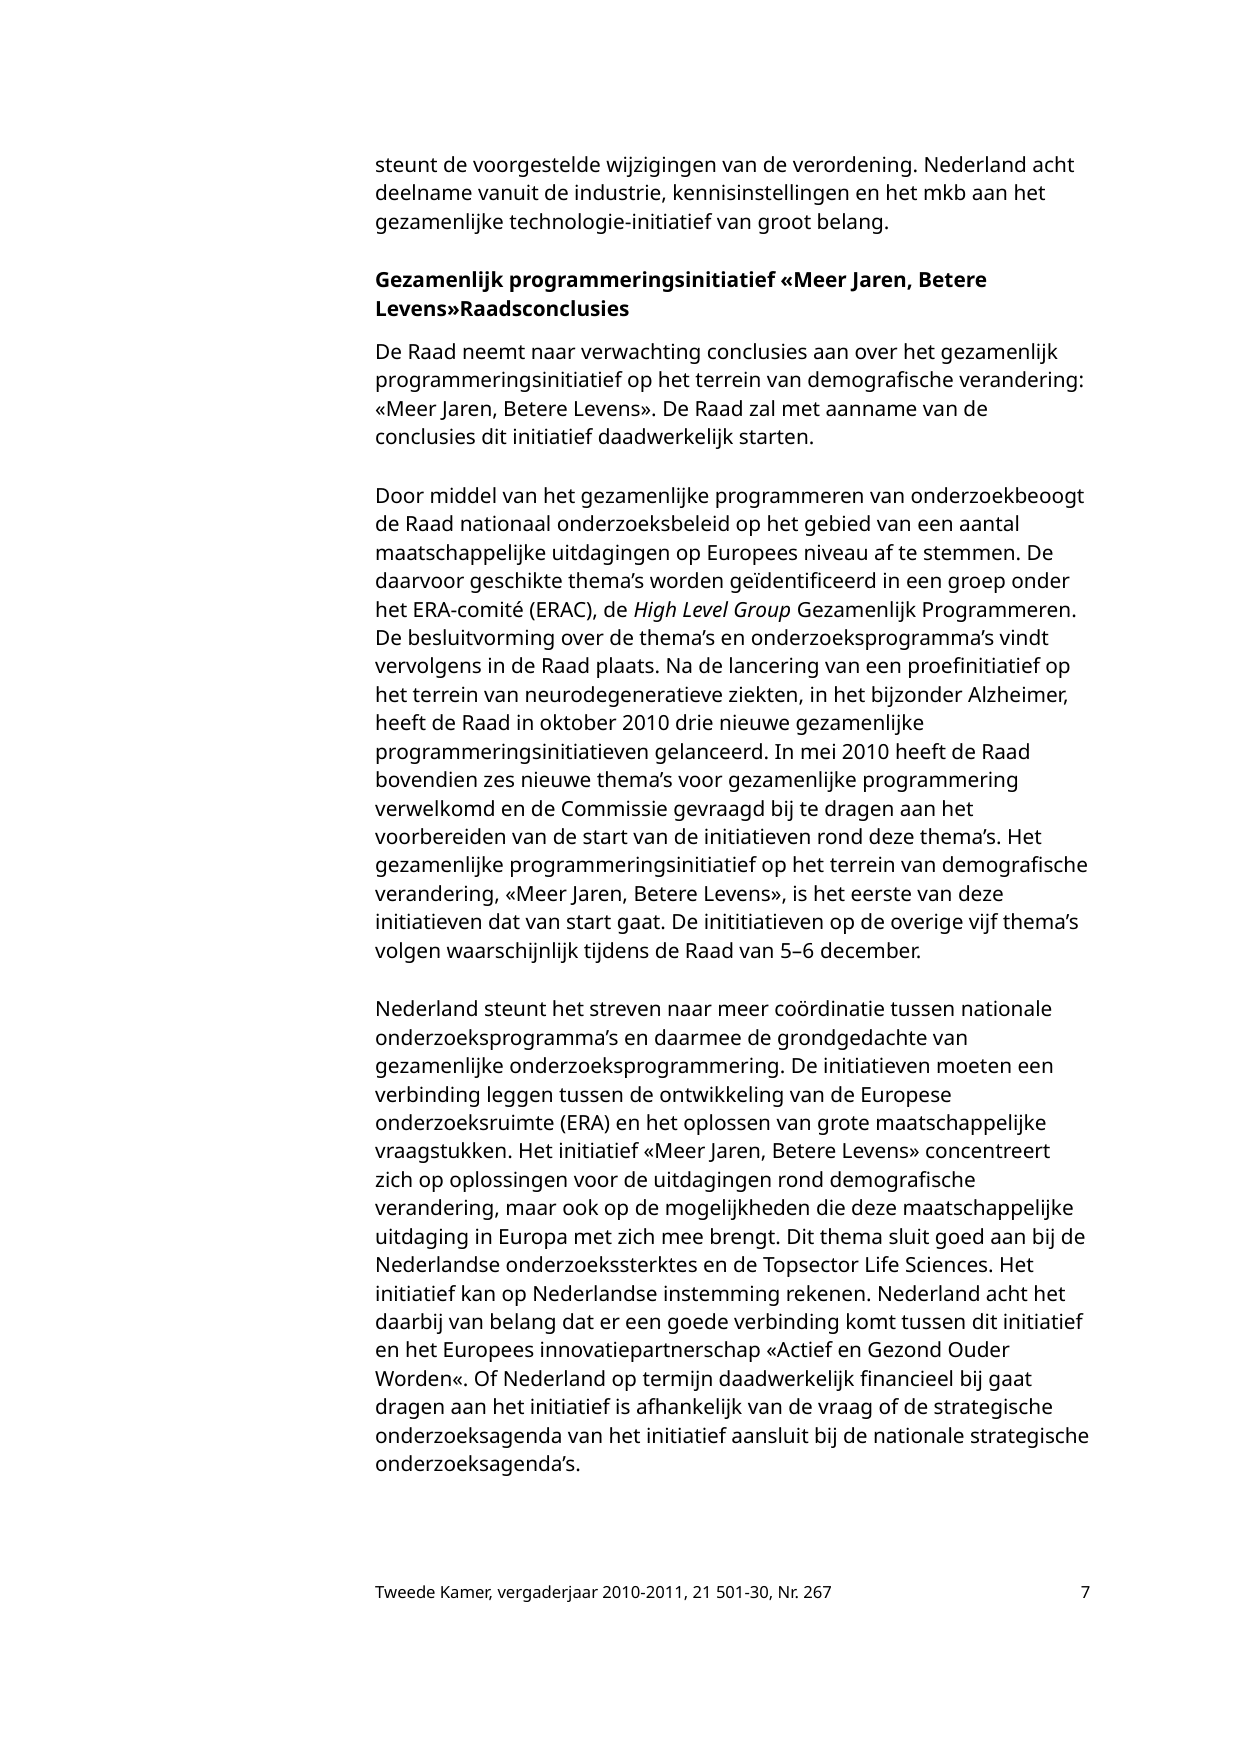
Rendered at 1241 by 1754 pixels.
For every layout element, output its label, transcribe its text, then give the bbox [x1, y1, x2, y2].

text steunt de voorgestelde wijzigingen van de verordening. Nederland acht deelname vanuit de industrie, kennisinstellingen en het mkb aan het gezamenlijke technologie-initiatief van groot belang. [375, 150, 1090, 235]
text Gezamenlijk programmeringsinitiatief «Meer Jaren, Betere Levens»Raadsconclusies [375, 265, 1090, 322]
text De Raad neemt naar verwachting conclusies aan over het gezamenlijk programmeringsinitiatief op het terrein van demografische verandering: «Meer Jaren, Betere Levens». De Raad zal met aanname van de conclusies dit initiatief daadwerkelijk starten. [375, 337, 1090, 451]
text Door middel van het gezamenlijke programmeren van onderzoekbeoogt de Raad nationaal onderzoeksbeleid op het gebied van een aantal maatschappelijke uitdagingen op Europees niveau af te stemmen. De daarvoor geschikte thema’s worden geïdentificeerd in een groep onder het ERA-comité (ERAC), de High Level Group Gezamenlijk Programmeren. De besluitvorming over de thema’s en onderzoeksprogramma’s vindt vervolgens in de Raad plaats. Na de lancering van een proefinitiatief op het terrein van neurodegeneratieve ziekten, in het bijzonder Alzheimer, heeft de Raad in oktober 2010 drie nieuwe gezamenlijke programmeringsinitiatieven gelanceerd. In mei 2010 heeft de Raad bovendien zes nieuwe thema’s voor gezamenlijke programmering verwelkomd en de Commissie gevraagd bij te dragen aan het voorbereiden van de start van de initiatieven rond deze thema’s. Het gezamenlijke programmeringsinitiatief op het terrein van demografische verandering, «Meer Jaren, Betere Levens», is het eerste van deze initiatieven dat van start gaat. De inititiatieven op de overige vijf thema’s volgen waarschijnlijk tijdens de Raad van 5–6 december. [375, 481, 1090, 964]
text Nederland steunt het streven naar meer coördinatie tussen nationale onderzoeksprogramma’s en daarmee de grondgedachte van gezamenlijke onderzoeksprogrammering. De initiatieven moeten een verbinding leggen tussen de ontwikkeling van de Europese onderzoeksruimte (ERA) en het oplossen van grote maatschappelijke vraagstukken. Het initiatief «Meer Jaren, Betere Levens» concentreert zich op oplossingen voor de uitdagingen rond demografische verandering, maar ook op de mogelijkheden die deze maatschappelijke uitdaging in Europa met zich mee brengt. Dit thema sluit goed aan bij de Nederlandse onderzoekssterktes en de Topsector Life Sciences. Het initiatief kan op Nederlandse instemming rekenen. Nederland acht het daarbij van belang dat er een goede verbinding komt tussen dit initiatief en het Europees innovatiepartnerschap «Actief en Gezond Ouder Worden«. Of Nederland op termijn daadwerkelijk financieel bij gaat dragen aan het initiatief is afhankelijk van de vraag of de strategische onderzoeksagenda van het initiatief aansluit bij de nationale strategische onderzoeksagenda’s. [375, 994, 1090, 1478]
